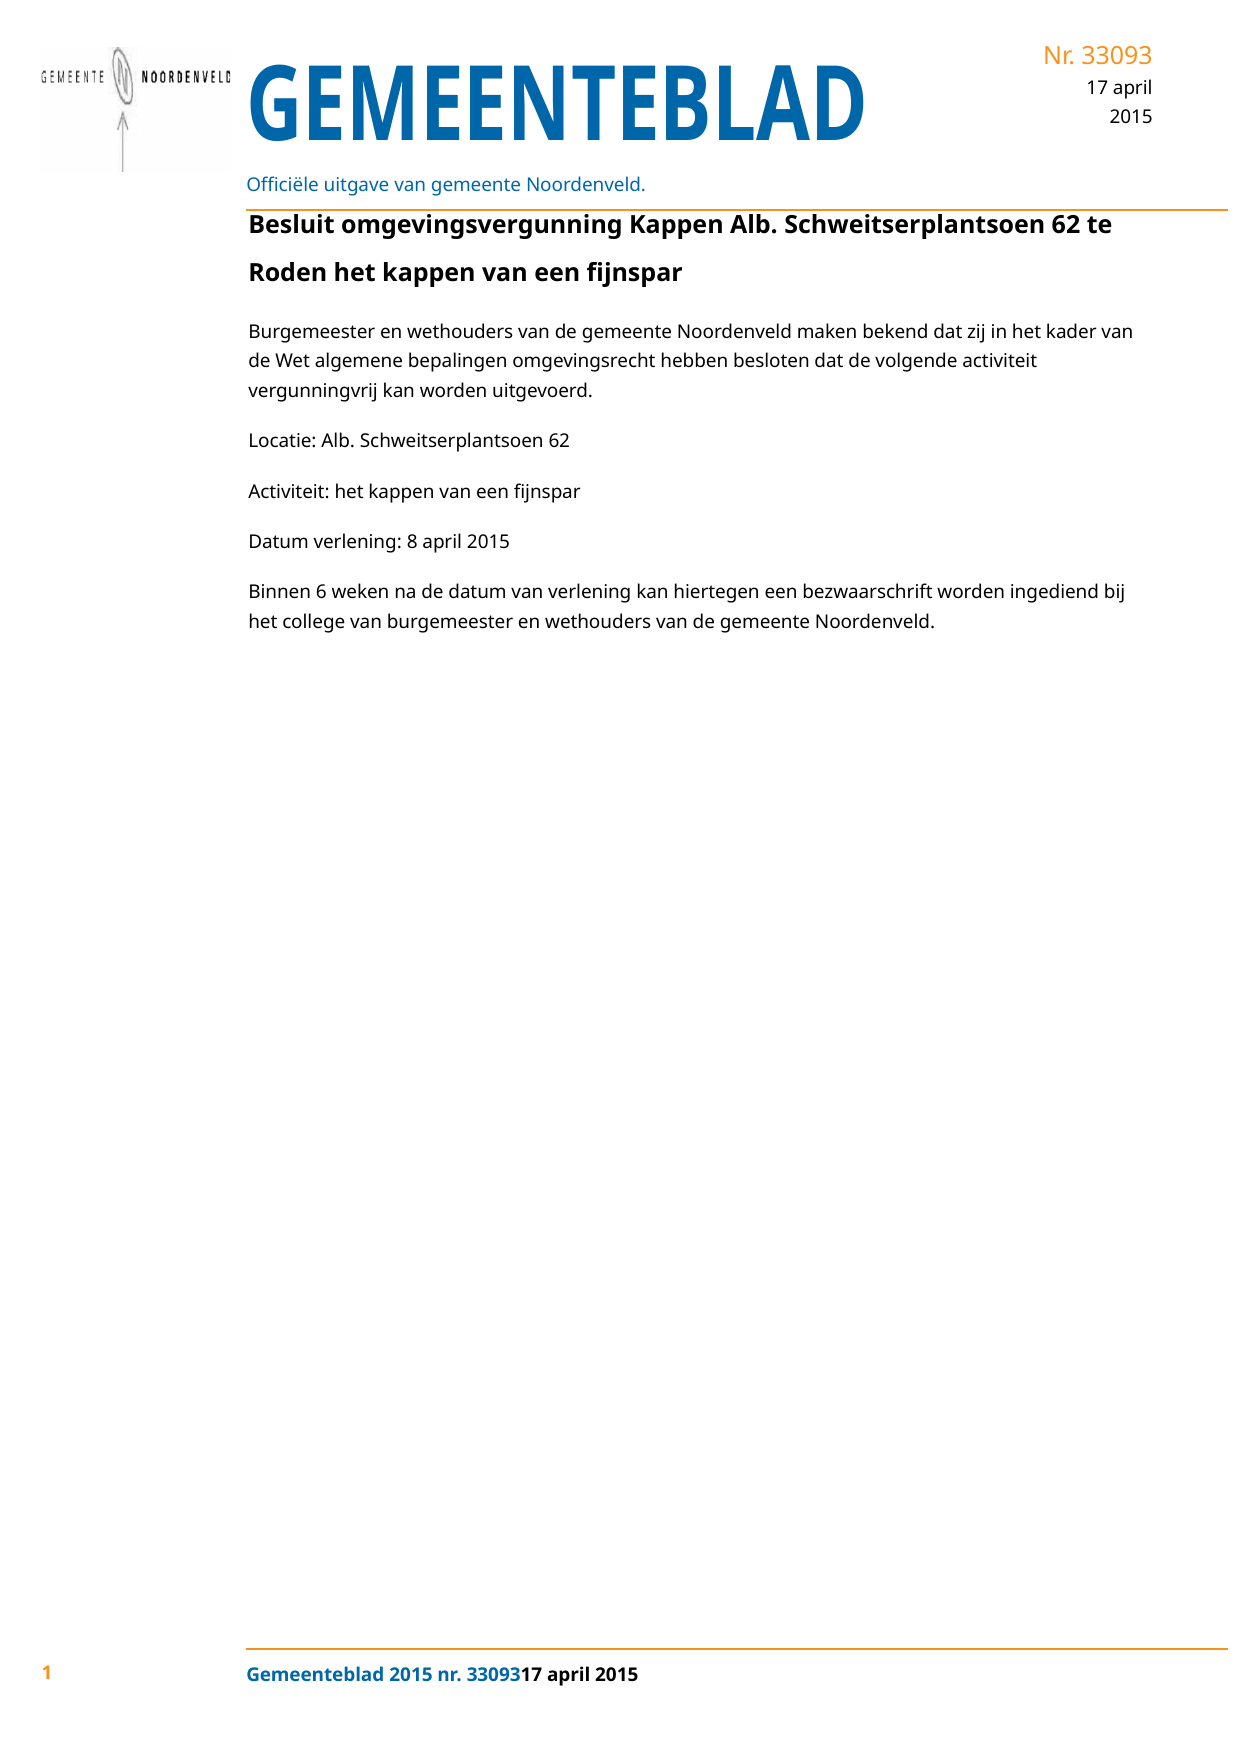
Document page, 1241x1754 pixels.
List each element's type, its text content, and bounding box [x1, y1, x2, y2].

text Besluit omgevingsvergunning Kappen Alb. Schweitserplantsoen 62 te Roden het kappen van een fijnspar [248, 211, 1152, 288]
text Locatie: Alb. Schweitserplantsoen 62 [248, 427, 1152, 453]
text Burgemeester en wethouders van de gemeente Noordenveld maken bekend dat zij in het kader van de Wet algemene bepalingen omgevingsrecht hebben besloten dat de volgende activiteit vergunningvrij kan worden uitgevoerd. [248, 318, 1152, 403]
picture [41, 47, 231, 172]
text Activiteit: het kappen van een fijnspar [248, 478, 1152, 504]
text Binnen 6 weken na de datum van verlening kan hiertegen een bezwaarschrift worden ingediend bij het college van burgemeester en wethouders van de gemeente Noordenveld. [248, 579, 1152, 634]
text Datum verlening: 8 april 2015 [248, 528, 1152, 554]
